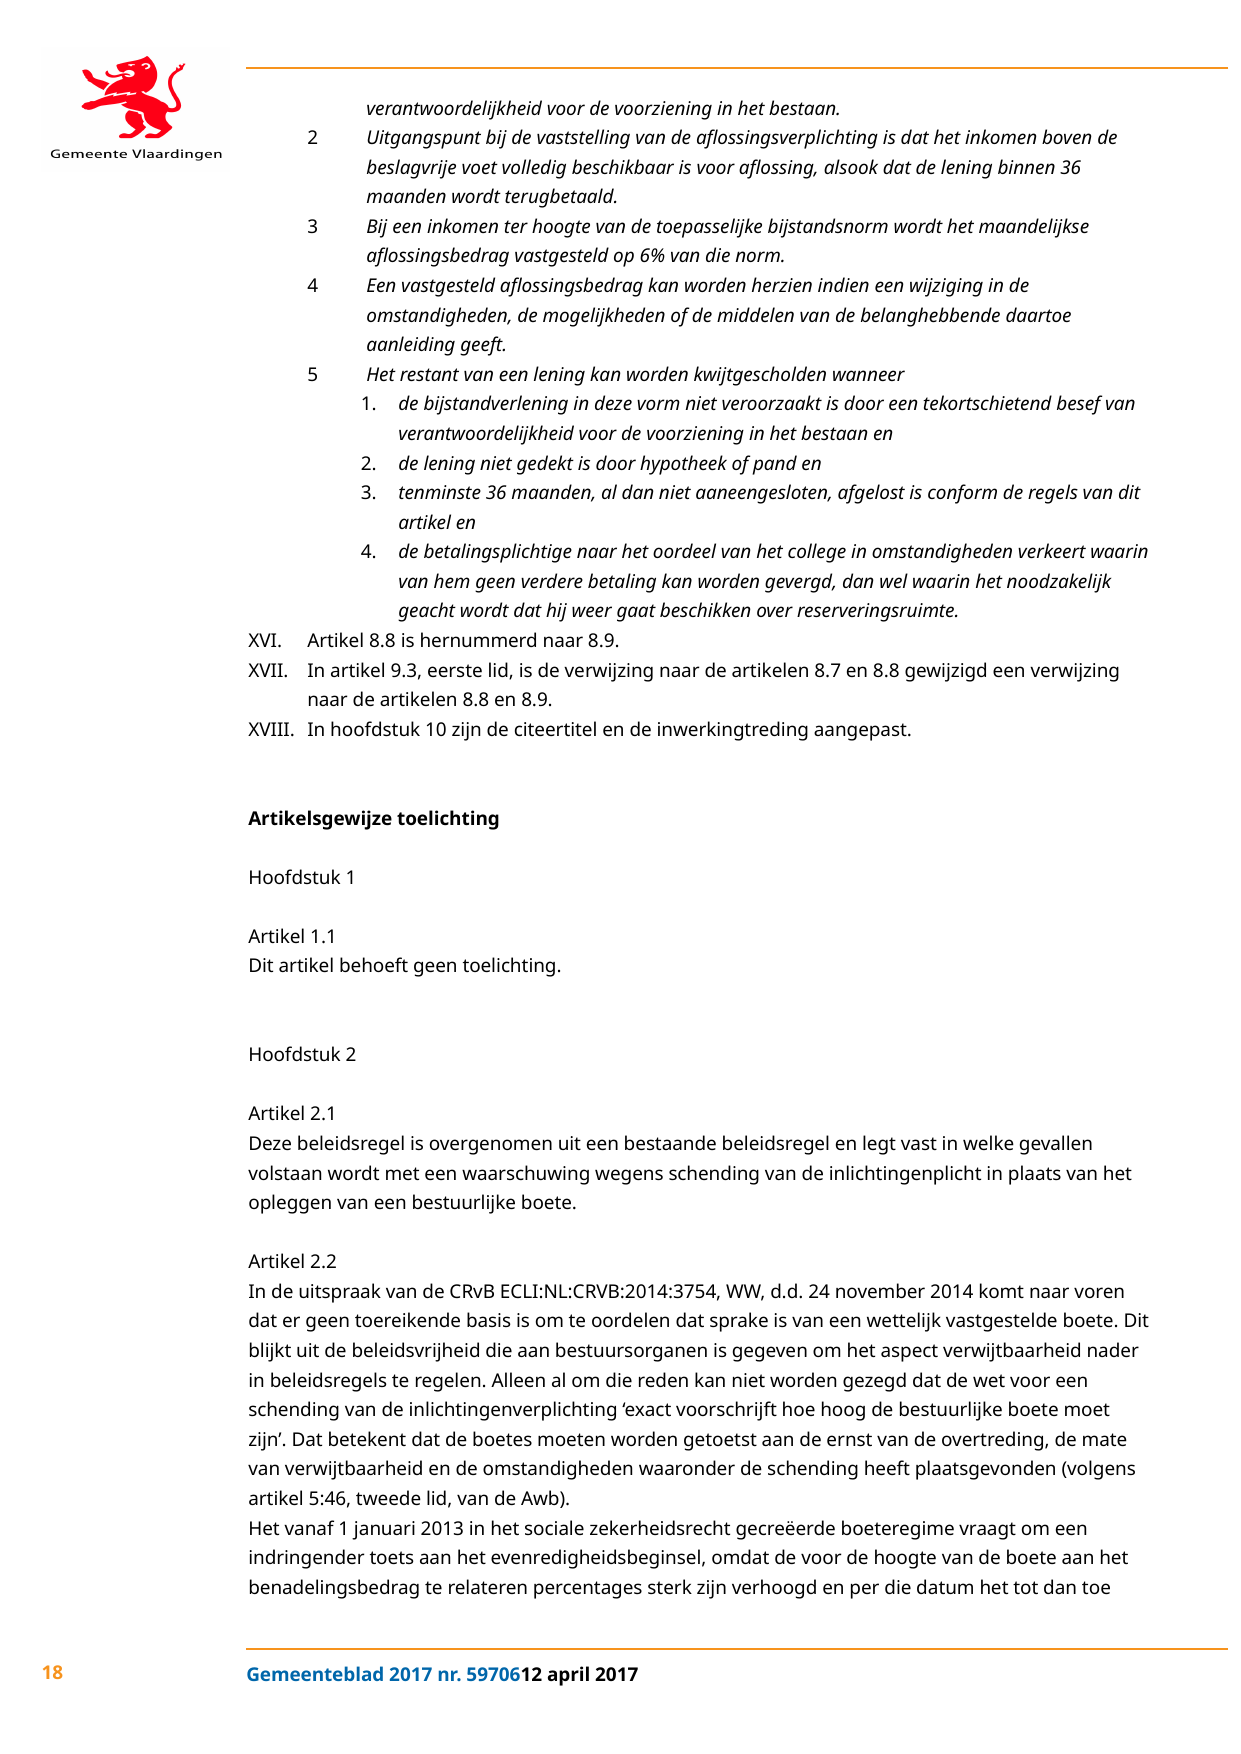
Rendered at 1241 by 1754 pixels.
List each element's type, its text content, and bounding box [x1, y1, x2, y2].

text Artikel 2.2 [248, 1248, 1152, 1274]
list In hoofdstuk 10 zijn de citeertitel en de inwerkingtreding aangepast. [248, 716, 1152, 742]
list verantwoordelijkheid voor de voorziening in het bestaan. [307, 95, 1152, 121]
list de betalingsplichtige naar het oordeel van het college in omstandigheden verkeert waarin van hem geen verdere betaling kan worden gevergd, dan wel waarin het noodzakelijk geacht wordt dat hij weer gaat beschikken over reserveringsruimte. [361, 538, 1152, 623]
picture [41, 47, 231, 172]
list Een vastgesteld aflossingsbedrag kan worden herzien indien een wijziging in de omstandigheden, de mogelijkheden of de middelen van de belanghebbende daartoe aanleiding geeft. [307, 272, 1152, 357]
text Artikel 2.1 [248, 1101, 1152, 1126]
text Het vanaf 1 januari 2013 in het sociale zekerheidsrecht gecreëerde boeteregime vraagt om een indringender toets aan het evenredigheidsbeginsel, omdat de voor de hoogte van de boete aan het benadelingsbedrag te relateren percentages sterk zijn verhoogd en per die datum het tot dan toe [248, 1515, 1152, 1600]
text Dit artikel behoeft geen toelichting. [248, 953, 1152, 978]
list de lening niet gedekt is door hypotheek of pand en [361, 450, 1152, 476]
text Artikel 1.1 [248, 923, 1152, 949]
text Deze beleidsregel is overgenomen uit een bestaande beleidsregel en legt vast in welke gevallen volstaan wordt met een waarschuwing wegens schending van de inlichtingenplicht in plaats van het opleggen van een bestuurlijke boete. [248, 1130, 1152, 1215]
list de bijstandverlening in deze vorm niet veroorzaakt is door een tekortschietend besef van verantwoordelijkheid voor de voorziening in het bestaan en [361, 391, 1152, 446]
text Artikelsgewijze toelichting [248, 805, 1152, 831]
text In de uitspraak van de CRvB ECLI:NL:CRVB:2014:3754, WW, d.d. 24 november 2014 komt naar voren dat er geen toereikende basis is om te oordelen dat sprake is van een wettelijk vastgestelde boete. Dit blijkt uit de beleidsvrijheid die aan bestuursorganen is gegeven om het aspect verwijtbaarheid nader in beleidsregels te regelen. Alleen al om die reden kan niet worden gezegd dat de wet voor een schending van de inlichtingenverplichting ‘exact voorschrijft hoe hoog de bestuurlijke boete moet zijn’. Dat betekent dat de boetes moeten worden getoetst aan de ernst van de overtreding, de mate van verwijtbaarheid en de omstandigheden waaronder de schending heeft plaatsgevonden (volgens artikel 5:46, tweede lid, van de Awb). [248, 1278, 1152, 1511]
list Uitgangspunt bij de vaststelling van de aflossingsverplichting is dat het inkomen boven de beslagvrije voet volledig beschikbaar is voor aflossing, alsook dat de lening binnen 36 maanden wordt terugbetaald. [307, 124, 1152, 209]
list Bij een inkomen ter hoogte van de toepasselijke bijstandsnorm wordt het maandelijkse aflossingsbedrag vastgesteld op 6% van die norm. [307, 213, 1152, 268]
list Artikel 8.8 is hernummerd naar 8.9. [248, 627, 1152, 653]
list Het restant van een lening kan worden kwijtgescholden wanneer [307, 361, 1152, 387]
text Hoofdstuk 1 [248, 864, 1152, 890]
text Hoofdstuk 2 [248, 1041, 1152, 1067]
list In artikel 9.3, eerste lid, is de verwijzing naar de artikelen 8.7 en 8.8 gewijzigd een verwijzing naar de artikelen 8.8 en 8.9. [248, 657, 1152, 712]
list tenminste 36 maanden, al dan niet aaneengesloten, afgelost is conform de regels van dit artikel en [361, 479, 1152, 535]
